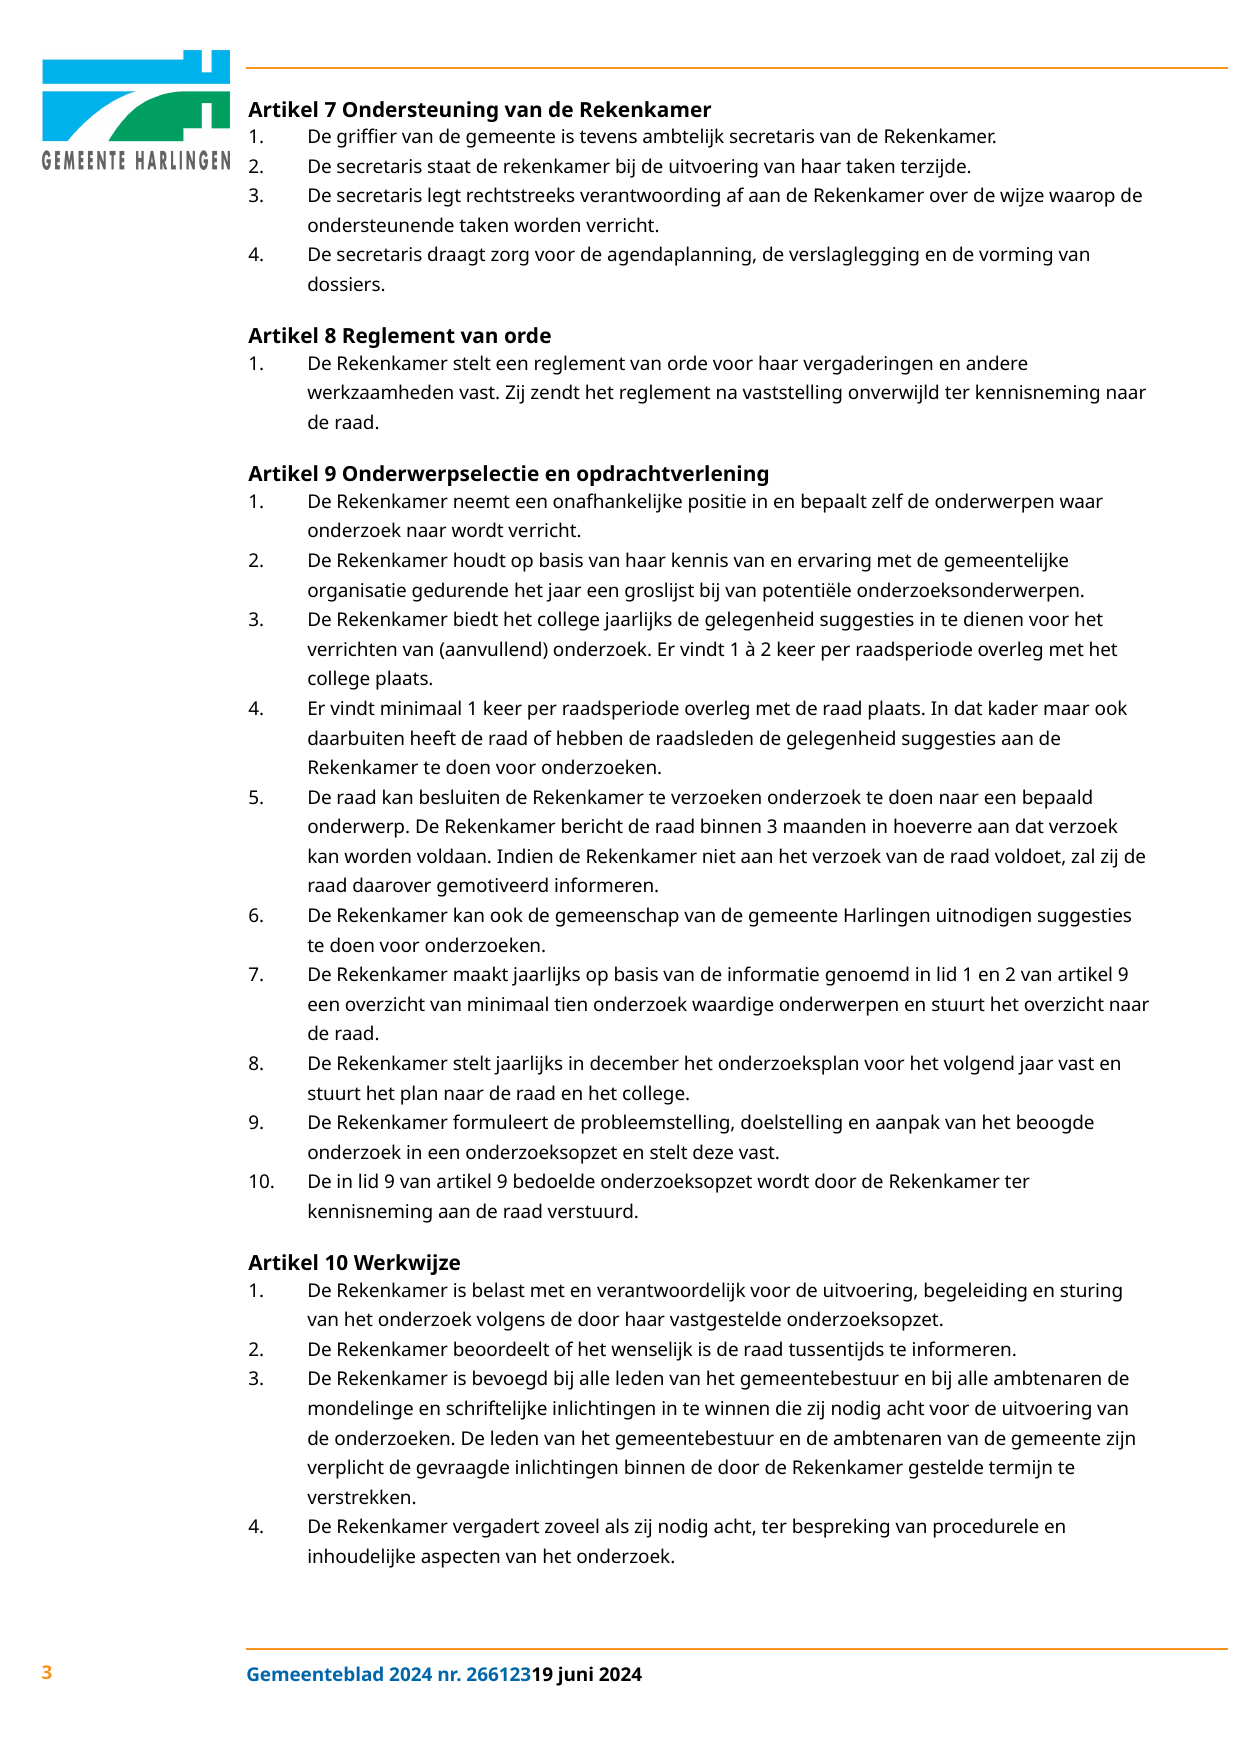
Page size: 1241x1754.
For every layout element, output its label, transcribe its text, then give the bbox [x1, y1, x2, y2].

list De Rekenkamer stelt jaarlijks in december het onderzoeksplan voor het volgend jaar vast en stuurt het plan naar de raad en het college. [248, 1050, 1152, 1105]
list De Rekenkamer neemt een onafhankelijke positie in en bepaalt zelf de onderwerpen waar onderzoek naar wordt verricht. [248, 488, 1152, 543]
list De Rekenkamer formuleert de probleemstelling, doelstelling en aanpak van het beoogde onderzoek in een onderzoeksopzet en stelt deze vast. [248, 1109, 1152, 1164]
text Artikel 8 Reglement van orde [248, 322, 1152, 350]
list De Rekenkamer maakt jaarlijks op basis van de informatie genoemd in lid 1 en 2 van artikel 9 een overzicht van minimaal tien onderzoek waardige onderwerpen en stuurt het overzicht naar de raad. [248, 961, 1152, 1046]
list De Rekenkamer beoordeelt of het wenselijk is de raad tussentijds te informeren. [248, 1336, 1152, 1362]
list De Rekenkamer stelt een reglement van orde voor haar vergaderingen en andere werkzaamheden vast. Zij zendt het reglement na vaststelling onverwijld ter kennisneming naar de raad. [248, 350, 1152, 435]
list De secretaris staat de rekenkamer bij de uitvoering van haar taken terzijde. [248, 153, 1152, 178]
text Artikel 10 Werkwijze [248, 1248, 1152, 1277]
list De Rekenkamer houdt op basis van haar kennis van en ervaring met de gemeentelijke organisatie gedurende het jaar een groslijst bij van potentiële onderzoeksonderwerpen. [248, 547, 1152, 602]
list De Rekenkamer biedt het college jaarlijks de gelegenheid suggesties in te dienen voor het verrichten van (aanvullend) onderzoek. Er vindt 1 à 2 keer per raadsperiode overleg met het college plaats. [248, 606, 1152, 691]
list De in lid 9 van artikel 9 bedoelde onderzoeksopzet wordt door de Rekenkamer ter kennisneming aan de raad verstuurd. [248, 1168, 1152, 1224]
list De raad kan besluiten de Rekenkamer te verzoeken onderzoek te doen naar een bepaald onderwerp. De Rekenkamer bericht de raad binnen 3 maanden in hoeverre aan dat verzoek kan worden voldaan. Indien de Rekenkamer niet aan het verzoek van de raad voldoet, zal zij de raad daarover gemotiveerd informeren. [248, 784, 1152, 898]
list De Rekenkamer is bevoegd bij alle leden van het gemeentebestuur en bij alle ambtenaren de mondelinge en schriftelijke inlichtingen in te winnen die zij nodig acht voor de uitvoering van de onderzoeken. De leden van het gemeentebestuur en de ambtenaren van de gemeente zijn verplicht de gevraagde inlichtingen binnen de door de Rekenkamer gestelde termijn te verstrekken. [248, 1366, 1152, 1510]
list De griffier van de gemeente is tevens ambtelijk secretaris van de Rekenkamer. [248, 123, 1152, 149]
list De Rekenkamer vergadert zoveel als zij nodig acht, ter bespreking van procedurele en inhoudelijke aspecten van het onderzoek. [248, 1513, 1152, 1569]
list De secretaris draagt zorg voor de agendaplanning, de verslaglegging en de vorming van dossiers. [248, 242, 1152, 297]
list De Rekenkamer is belast met en verantwoordelijk voor de uitvoering, begeleiding en sturing van het onderzoek volgens de door haar vastgestelde onderzoeksopzet. [248, 1277, 1152, 1332]
text Artikel 7 Ondersteuning van de Rekenkamer [248, 95, 1152, 123]
list De secretaris legt rechtstreeks verantwoording af aan de Rekenkamer over de wijze waarop de ondersteunende taken worden verricht. [248, 182, 1152, 238]
list De Rekenkamer kan ook de gemeenschap van de gemeente Harlingen uitnodigen suggesties te doen voor onderzoeken. [248, 902, 1152, 957]
picture [41, 47, 231, 172]
list Er vindt minimaal 1 keer per raadsperiode overleg met de raad plaats. In dat kader maar ook daarbuiten heeft de raad of hebben de raadsleden de gelegenheid suggesties aan de Rekenkamer te doen voor onderzoeken. [248, 695, 1152, 780]
text Artikel 9 Onderwerpselectie en opdrachtverlening [248, 459, 1152, 488]
